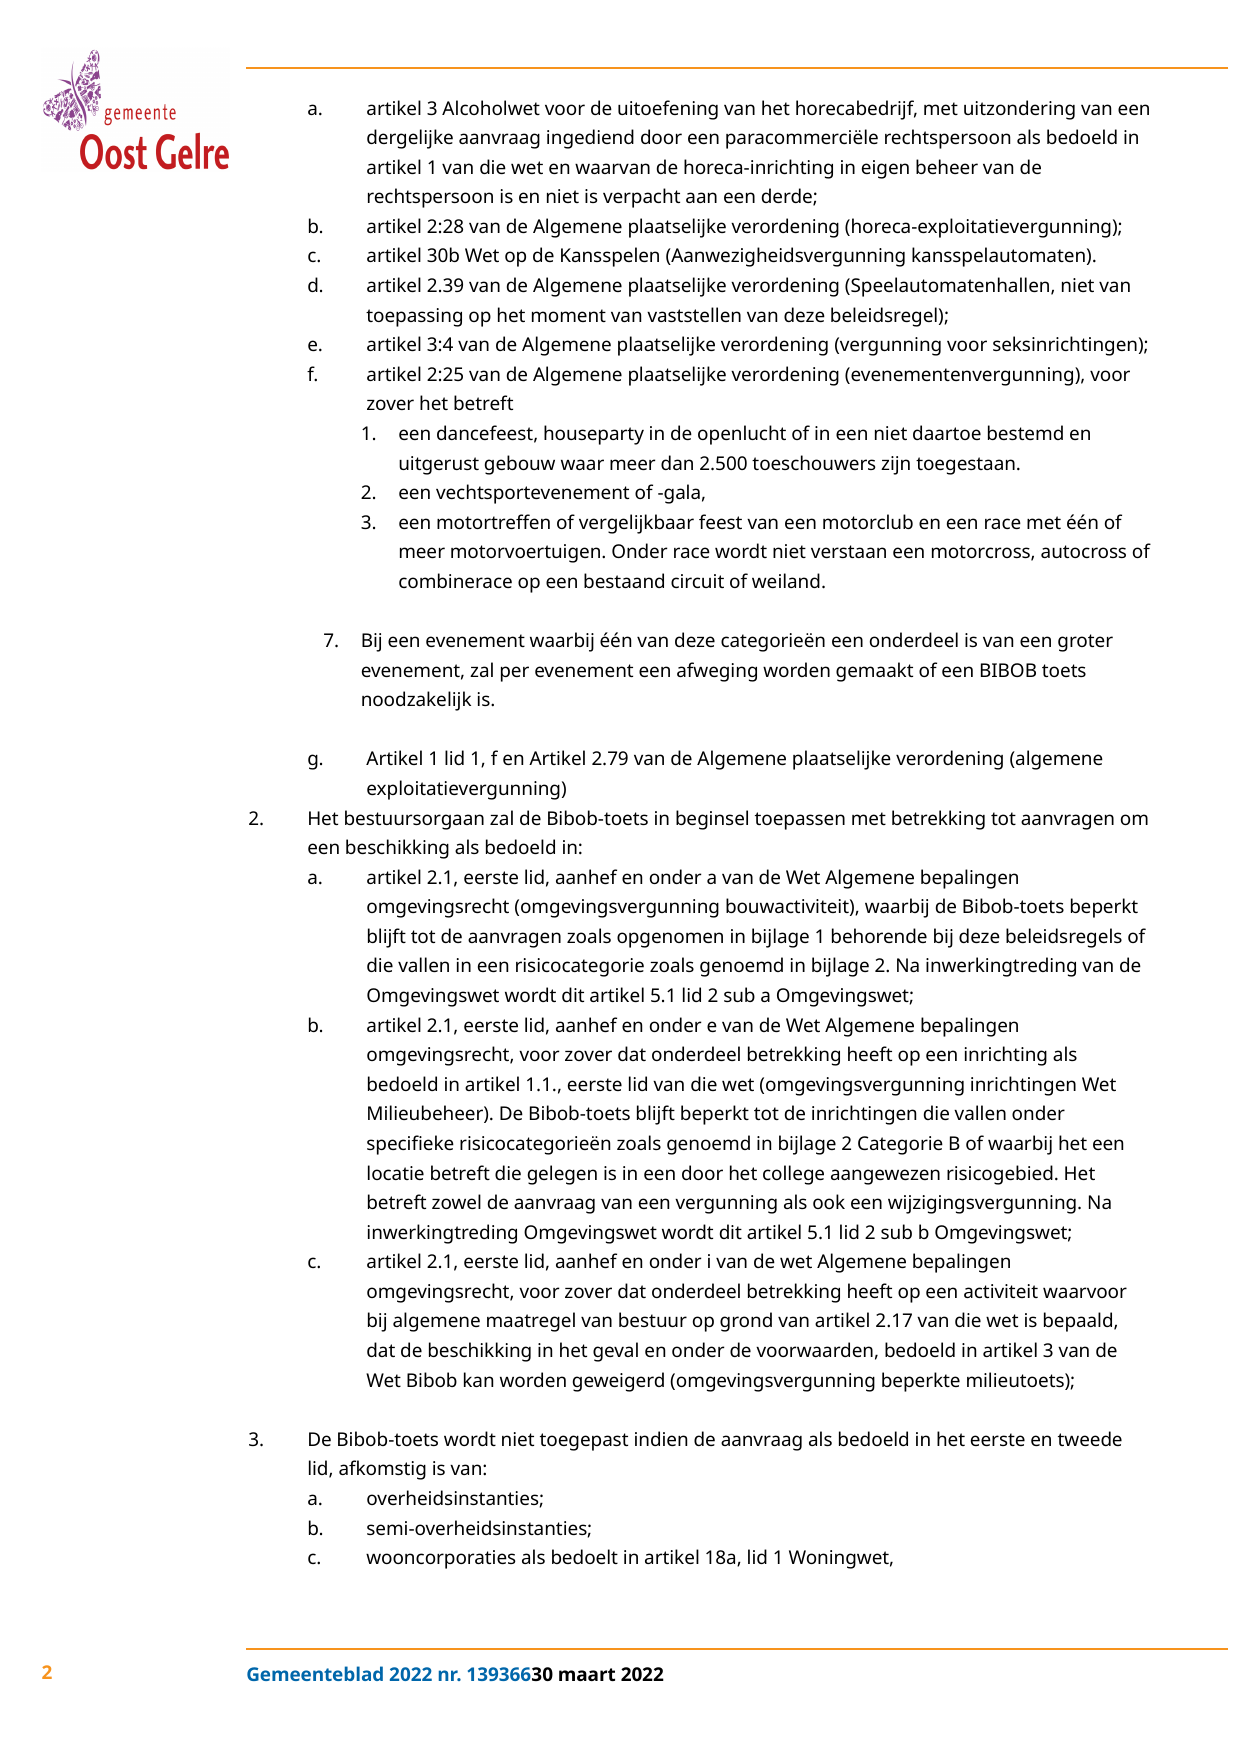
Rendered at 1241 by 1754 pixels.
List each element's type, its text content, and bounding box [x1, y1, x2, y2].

list Artikel 1 lid 1, f en Artikel 2.79 van de Algemene plaatselijke verordening (algemene exploitatievergunning) [307, 746, 1152, 801]
picture [41, 47, 231, 172]
list De Bibob-toets wordt niet toegepast indien de aanvraag als bedoeld in het eerste en tweede lid, afkomstig is van: [248, 1426, 1152, 1481]
list Bij een evenement waarbij één van deze categorieën een onderdeel is van een groter evenement, zal per evenement een afweging worden gemaakt of een BIBOB toets noodzakelijk is. [323, 627, 1152, 712]
list wooncorporaties als bedoelt in artikel 18a, lid 1 Woningwet, [307, 1544, 1152, 1570]
list een motortreffen of vergelijkbaar feest van een motorclub en een race met één of meer motorvoertuigen. Onder race wordt niet verstaan een motorcross, autocross of combinerace op een bestaand circuit of weiland. [361, 509, 1152, 594]
list artikel 2.1, eerste lid, aanhef en onder i van de wet Algemene bepalingen omgevingsrecht, voor zover dat onderdeel betrekking heeft op een activiteit waarvoor bij algemene maatregel van bestuur op grond van artikel 2.17 van die wet is bepaald, dat de beschikking in het geval en onder de voorwaarden, bedoeld in artikel 3 van de Wet Bibob kan worden geweigerd (omgevingsvergunning beperkte milieutoets); [307, 1248, 1152, 1393]
list artikel 3 Alcoholwet voor de uitoefening van het horecabedrijf, met uitzondering van een dergelijke aanvraag ingediend door een paracommerciële rechtspersoon als bedoeld in artikel 1 van die wet en waarvan de horeca-inrichting in eigen beheer van de rechtspersoon is en niet is verpacht aan een derde; [307, 95, 1152, 209]
list overheidsinstanties; [307, 1485, 1152, 1511]
list artikel 2:25 van de Algemene plaatselijke verordening (evenementenvergunning), voor zover het betreft [307, 361, 1152, 416]
list een vechtsportevenement of -gala, [361, 479, 1152, 505]
list artikel 2.39 van de Algemene plaatselijke verordening (Speelautomatenhallen, niet van toepassing op het moment van vaststellen van deze beleidsregel); [307, 272, 1152, 328]
list artikel 3:4 van de Algemene plaatselijke verordening (vergunning voor seksinrichtingen); [307, 331, 1152, 357]
list artikel 2:28 van de Algemene plaatselijke verordening (horeca-exploitatievergunning); [307, 213, 1152, 239]
list artikel 2.1, eerste lid, aanhef en onder e van de Wet Algemene bepalingen omgevingsrecht, voor zover dat onderdeel betrekking heeft op een inrichting als bedoeld in artikel 1.1., eerste lid van die wet (omgevingsvergunning inrichtingen Wet Milieubeheer). De Bibob-toets blijft beperkt tot de inrichtingen die vallen onder specifieke risicocategorieën zoals genoemd in bijlage 2 Categorie B of waarbij het een locatie betreft die gelegen is in een door het college aangewezen risicogebied. Het betreft zowel de aanvraag van een vergunning als ook een wijzigingsvergunning. Na inwerkingtreding Omgevingswet wordt dit artikel 5.1 lid 2 sub b Omgevingswet; [307, 1012, 1152, 1245]
list semi-overheidsinstanties; [307, 1515, 1152, 1541]
list een dancefeest, houseparty in de openlucht of in een niet daartoe bestemd en uitgerust gebouw waar meer dan 2.500 toeschouwers zijn toegestaan. [361, 420, 1152, 476]
list artikel 2.1, eerste lid, aanhef en onder a van de Wet Algemene bepalingen omgevingsrecht (omgevingsvergunning bouwactiviteit), waarbij de Bibob-toets beperkt blijft tot de aanvragen zoals opgenomen in bijlage 1 behorende bij deze beleidsregels of die vallen in een risicocategorie zoals genoemd in bijlage 2. Na inwerkingtreding van de Omgevingswet wordt dit artikel 5.1 lid 2 sub a Omgevingswet; [307, 864, 1152, 1008]
list Het bestuursorgaan zal de Bibob-toets in beginsel toepassen met betrekking tot aanvragen om een beschikking als bedoeld in: [248, 805, 1152, 860]
list artikel 30b Wet op de Kansspelen (Aanwezigheidsvergunning kansspelautomaten). [307, 243, 1152, 268]
